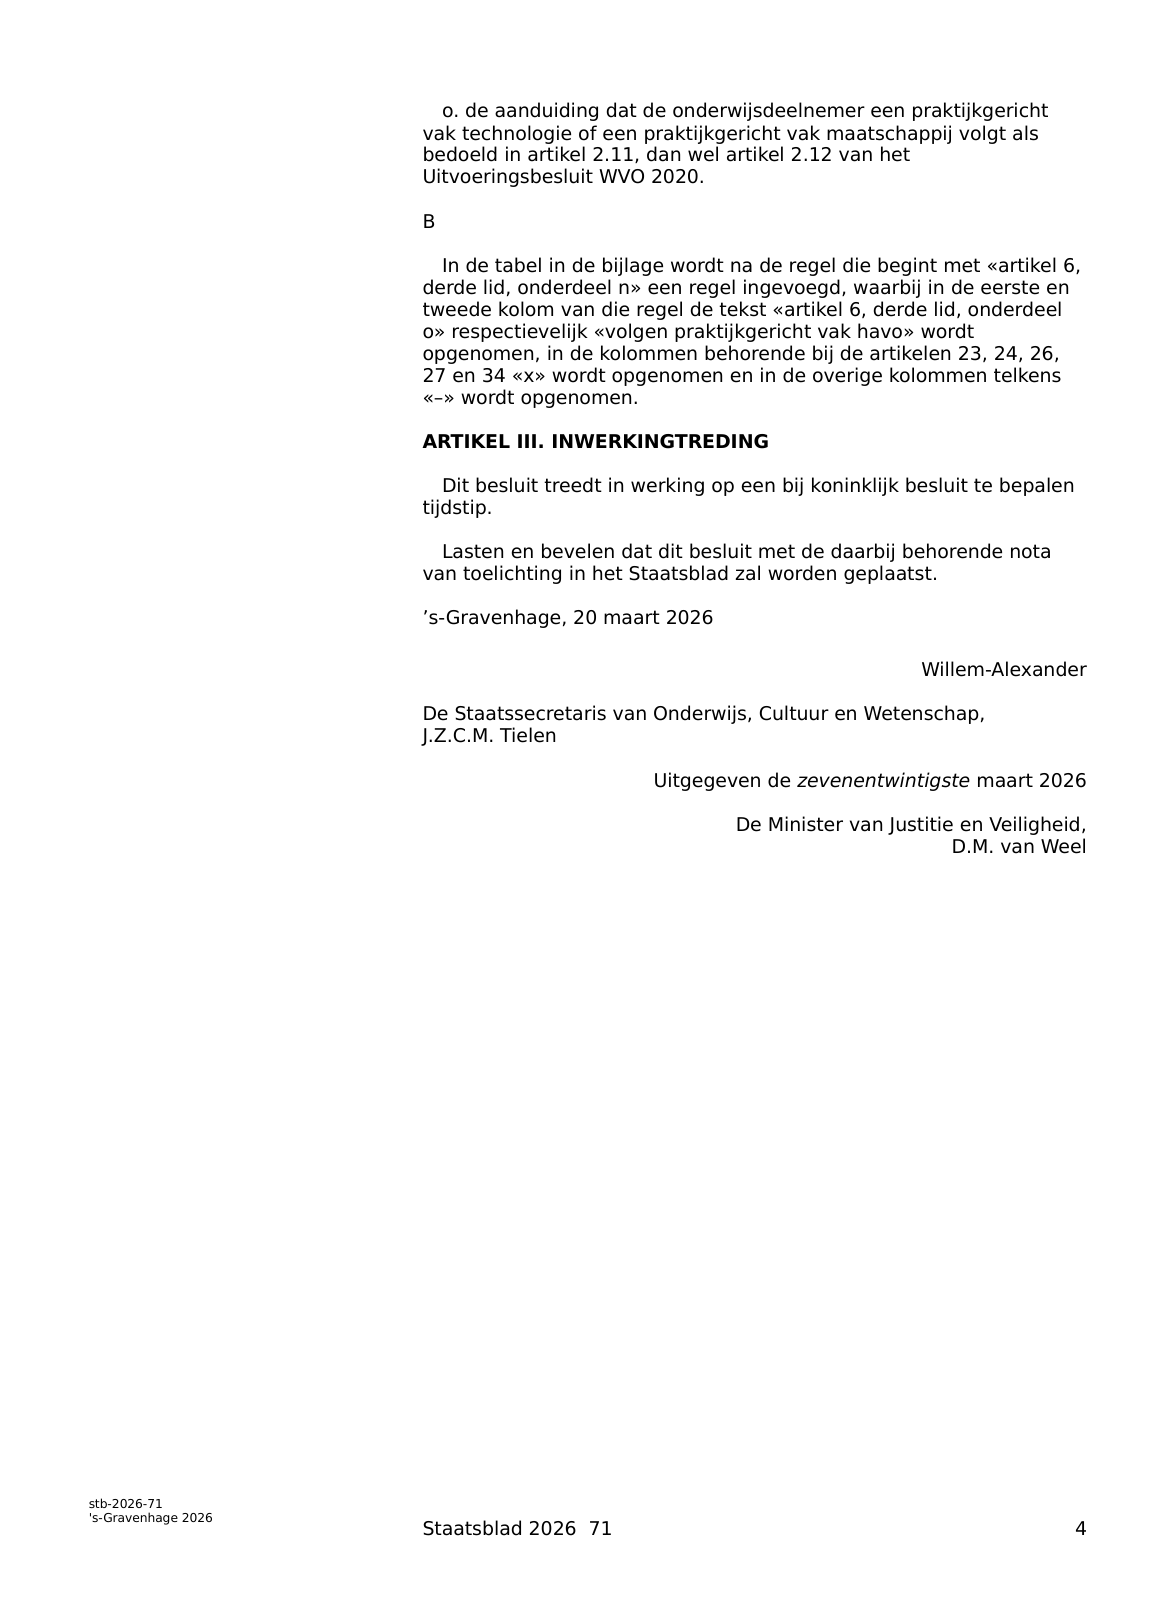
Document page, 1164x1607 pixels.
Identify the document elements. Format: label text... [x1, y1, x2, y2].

text Uitgegeven de zevenentwintigste maart 2026 [422, 769, 1087, 791]
subtitle ARTIKEL III. INWERKINGTREDING [422, 431, 1087, 453]
text B [422, 211, 1087, 232]
text ’s-Gravenhage, 20 maart 2026 [422, 607, 1087, 629]
text De Minister van Justitie en Veiligheid, D.M. van Weel [422, 814, 1087, 858]
text 's-Gravenhage 2026 [88, 1511, 323, 1525]
text Willem-Alexander [422, 659, 1087, 681]
text o. de aanduiding dat de onderwijsdeelnemer een praktijkgericht vak technologie of een praktijkgericht vak maatschappij volgt als bedoeld in artikel 2.11, dan wel artikel 2.12 van het Uitvoeringsbesluit WVO 2020. [422, 100, 1087, 188]
text In de tabel in de bijlage wordt na de regel die begint met «artikel 6, derde lid, onderdeel n» een regel ingevoegd, waarbij in de eerste en tweede kolom van die regel de tekst «artikel 6, derde lid, onderdeel o» respectievelijk «volgen praktijkgericht vak havo» wordt opgenomen, in de kolommen behorende bij de artikelen 23, 24, 26, 27 en 34 «x» wordt opgenomen en in de overige kolommen telkens «–» wordt opgenomen. [422, 255, 1087, 408]
text stb-2026-71 [88, 1497, 323, 1511]
text Lasten en bevelen dat dit besluit met de daarbij behorende nota van toelichting in het Staatsblad zal worden geplaatst. [422, 541, 1087, 585]
text Dit besluit treedt in werking op een bij koninklijk besluit te bepalen tijdstip. [422, 475, 1087, 519]
text De Staatssecretaris van Onderwijs, Cultuur en Wetenschap, J.Z.C.M. Tielen [422, 703, 1087, 747]
